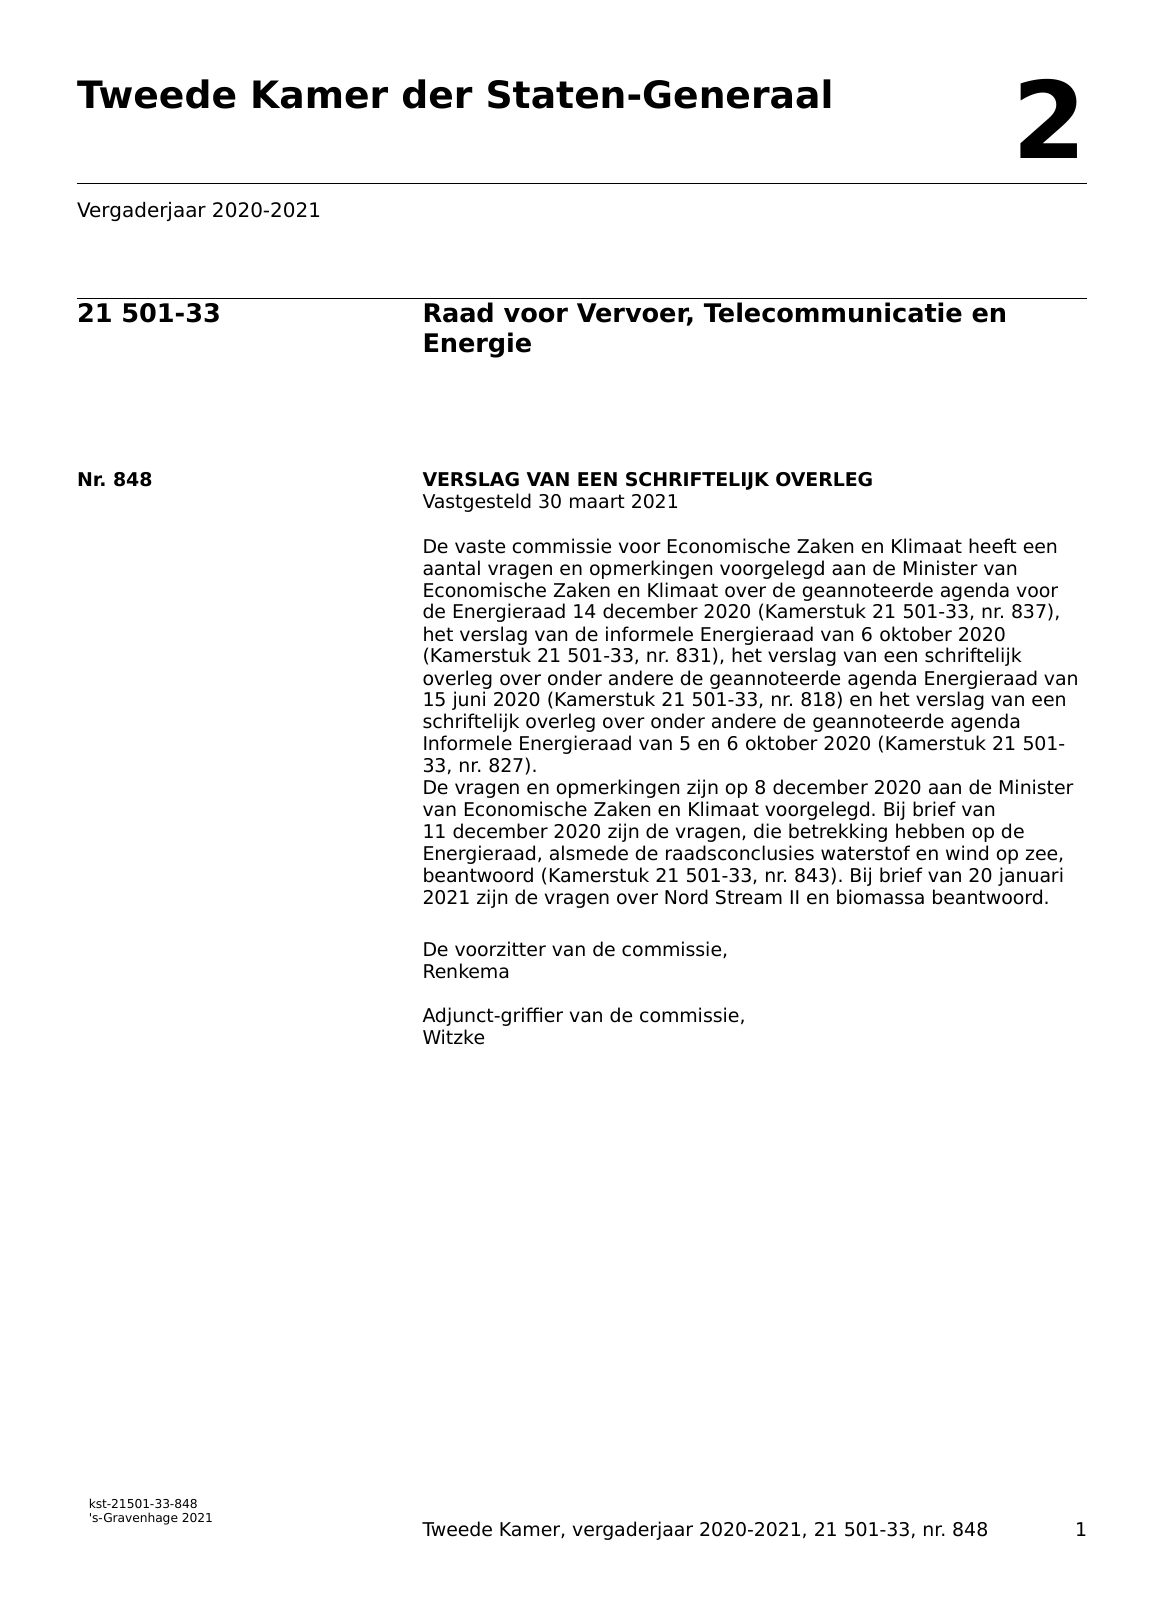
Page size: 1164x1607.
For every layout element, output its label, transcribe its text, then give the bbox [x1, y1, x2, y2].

text De voorzitter van de commissie, Renkema [422, 939, 1087, 983]
subtitle 21 501-33 Raad voor Vervoer, Telecommunicatie en Energie [77, 299, 1087, 358]
subtitle Nr. 848 VERSLAG VAN EEN SCHRIFTELIJK OVERLEG [77, 469, 1087, 491]
text 's-Gravenhage 2021 [88, 1511, 323, 1525]
text kst-21501-33-848 [88, 1497, 323, 1511]
table_cell Vergaderjaar 2020-2021 [77, 184, 1087, 298]
text De vaste commissie voor Economische Zaken en Klimaat heeft een aantal vragen en opmerkingen voorgelegd aan de Minister van Economische Zaken en Klimaat over de geannoteerde agenda voor de Energieraad 14 december 2020 (Kamerstuk 21 501-33, nr. 837), het verslag van de informele Energieraad van 6 oktober 2020 (Kamerstuk 21 501-33, nr. 831), het verslag van een schriftelijk overleg over onder andere de geannoteerde agenda Energieraad van 15 juni 2020 (Kamerstuk 21 501-33, nr. 818) en het verslag van een schriftelijk overleg over onder andere de geannoteerde agenda Informele Energieraad van 5 en 6 oktober 2020 (Kamerstuk 21 501-33, nr. 827). [422, 536, 1087, 777]
text Adjunct-griffier van de commissie, Witzke [422, 1005, 1087, 1049]
text De vragen en opmerkingen zijn op 8 december 2020 aan de Minister van Economische Zaken en Klimaat voorgelegd. Bij brief van 11 december 2020 zijn de vragen, die betrekking hebben op de Energieraad, alsmede de raadsconclusies waterstof en wind op zee, beantwoord (Kamerstuk 21 501-33, nr. 843). Bij brief van 20 januari 2021 zijn de vragen over Nord Stream II en biomassa beantwoord. [422, 777, 1087, 909]
text Vastgesteld 30 maart 2021 [422, 491, 1087, 513]
table_header Tweede Kamer der Staten-Generaal [77, 59, 886, 183]
table_header 2 [886, 59, 1087, 183]
